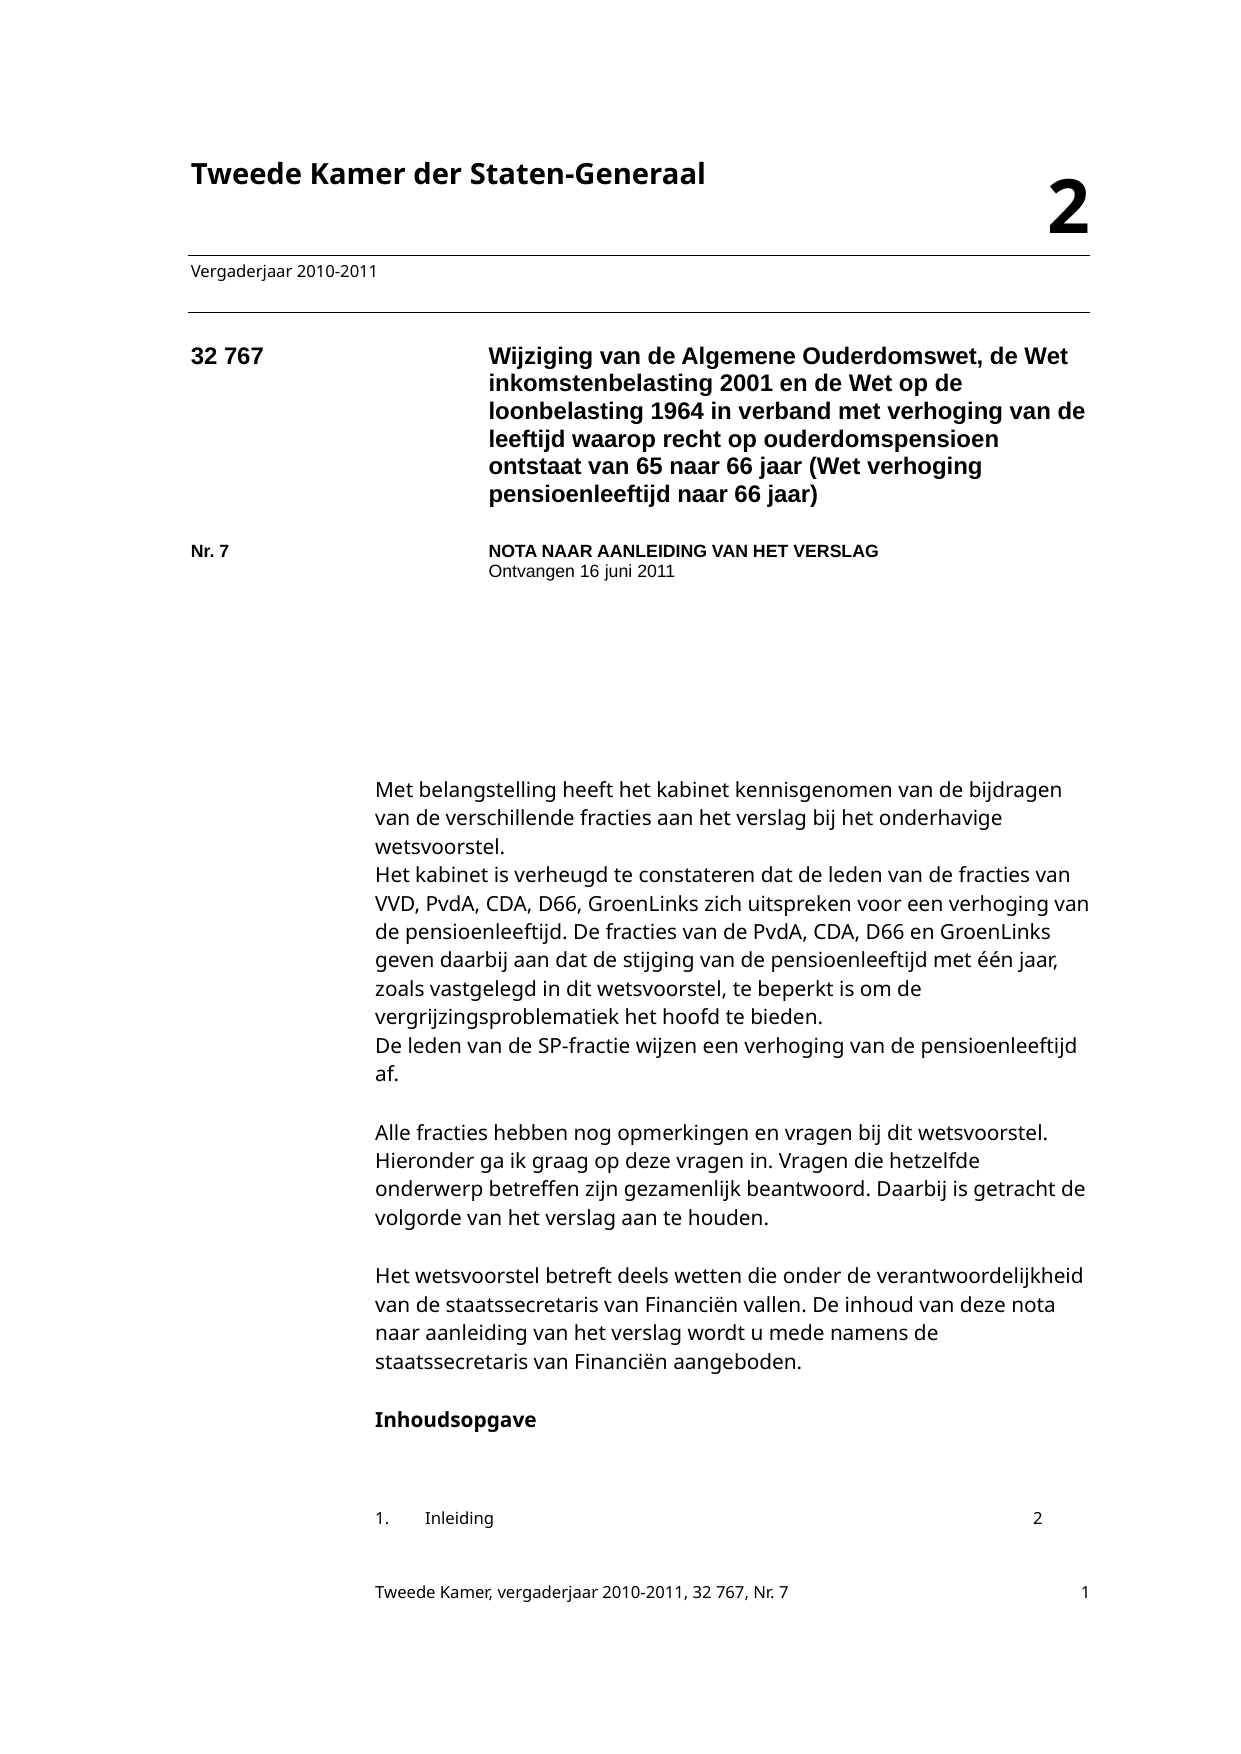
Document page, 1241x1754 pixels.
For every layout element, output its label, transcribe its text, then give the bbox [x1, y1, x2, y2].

text Het kabinet is verheugd te constateren dat de leden van de fracties van VVD, PvdA, CDA, D66, GroenLinks zich uitspreken voor een verhoging van de pensioenleeftijd. De fracties van de PvdA, CDA, D66 en GroenLinks geven daarbij aan dat de stijging van de pensioenleeftijd met één jaar, zoals vastgelegd in dit wetsvoorstel, te beperkt is om de vergrijzingsproblematiek het hoofd te bieden. [375, 860, 1090, 1031]
table_header 2 [1033, 1507, 1090, 1529]
table_header 2 [910, 150, 1090, 255]
text Inhoudsopgave [375, 1405, 1090, 1434]
table_cell [485, 256, 1090, 312]
text Alle fracties hebben nog opmerkingen en vragen bij dit wetsvoorstel. Hieronder ga ik graag op deze vragen in. Vragen die hetzelfde onderwerp betreffen zijn gezamenlijk beantwoord. Daarbij is getracht de volgorde van het verslag aan te houden. [375, 1118, 1090, 1231]
table_header 1. [375, 1507, 425, 1529]
table_cell Nr. 7 [188, 538, 485, 656]
table_cell NOTA NAAR AANLEIDING VAN HET VERSLAG Ontvangen 16 juni 2011 [485, 538, 1090, 656]
table_cell Vergaderjaar 2010-2011 [188, 256, 485, 312]
table_cell 32 767 [188, 339, 485, 537]
table_cell [188, 313, 485, 339]
text De leden van de SP-fractie wijzen een verhoging van de pensioenleeftijd af. [375, 1031, 1090, 1088]
text Met belangstelling heeft het kabinet kennisgenomen van de bijdragen van de verschillende fracties aan het verslag bij het onderhavige wetsvoorstel. [375, 775, 1090, 860]
table_header Tweede Kamer der Staten-Generaal [188, 150, 909, 255]
table_cell [485, 313, 1090, 339]
table_cell Wijziging van de Algemene Ouderdomswet, de Wet inkomstenbelasting 2001 en de Wet op de loonbelasting 1964 in verband met verhoging van de leeftijd waarop recht op ouderdomspensioen ontstaat van 65 naar 66 jaar (Wet verhoging pensioenleeftijd naar 66 jaar) [485, 339, 1090, 537]
text Het wetsvoorstel betreft deels wetten die onder de verantwoordelijkheid van de staatssecretaris van Financiën vallen. De inhoud van deze nota naar aanleiding van het verslag wordt u mede namens de staatssecretaris van Financiën aangeboden. [375, 1261, 1090, 1375]
table_header Inleiding [425, 1507, 1033, 1529]
